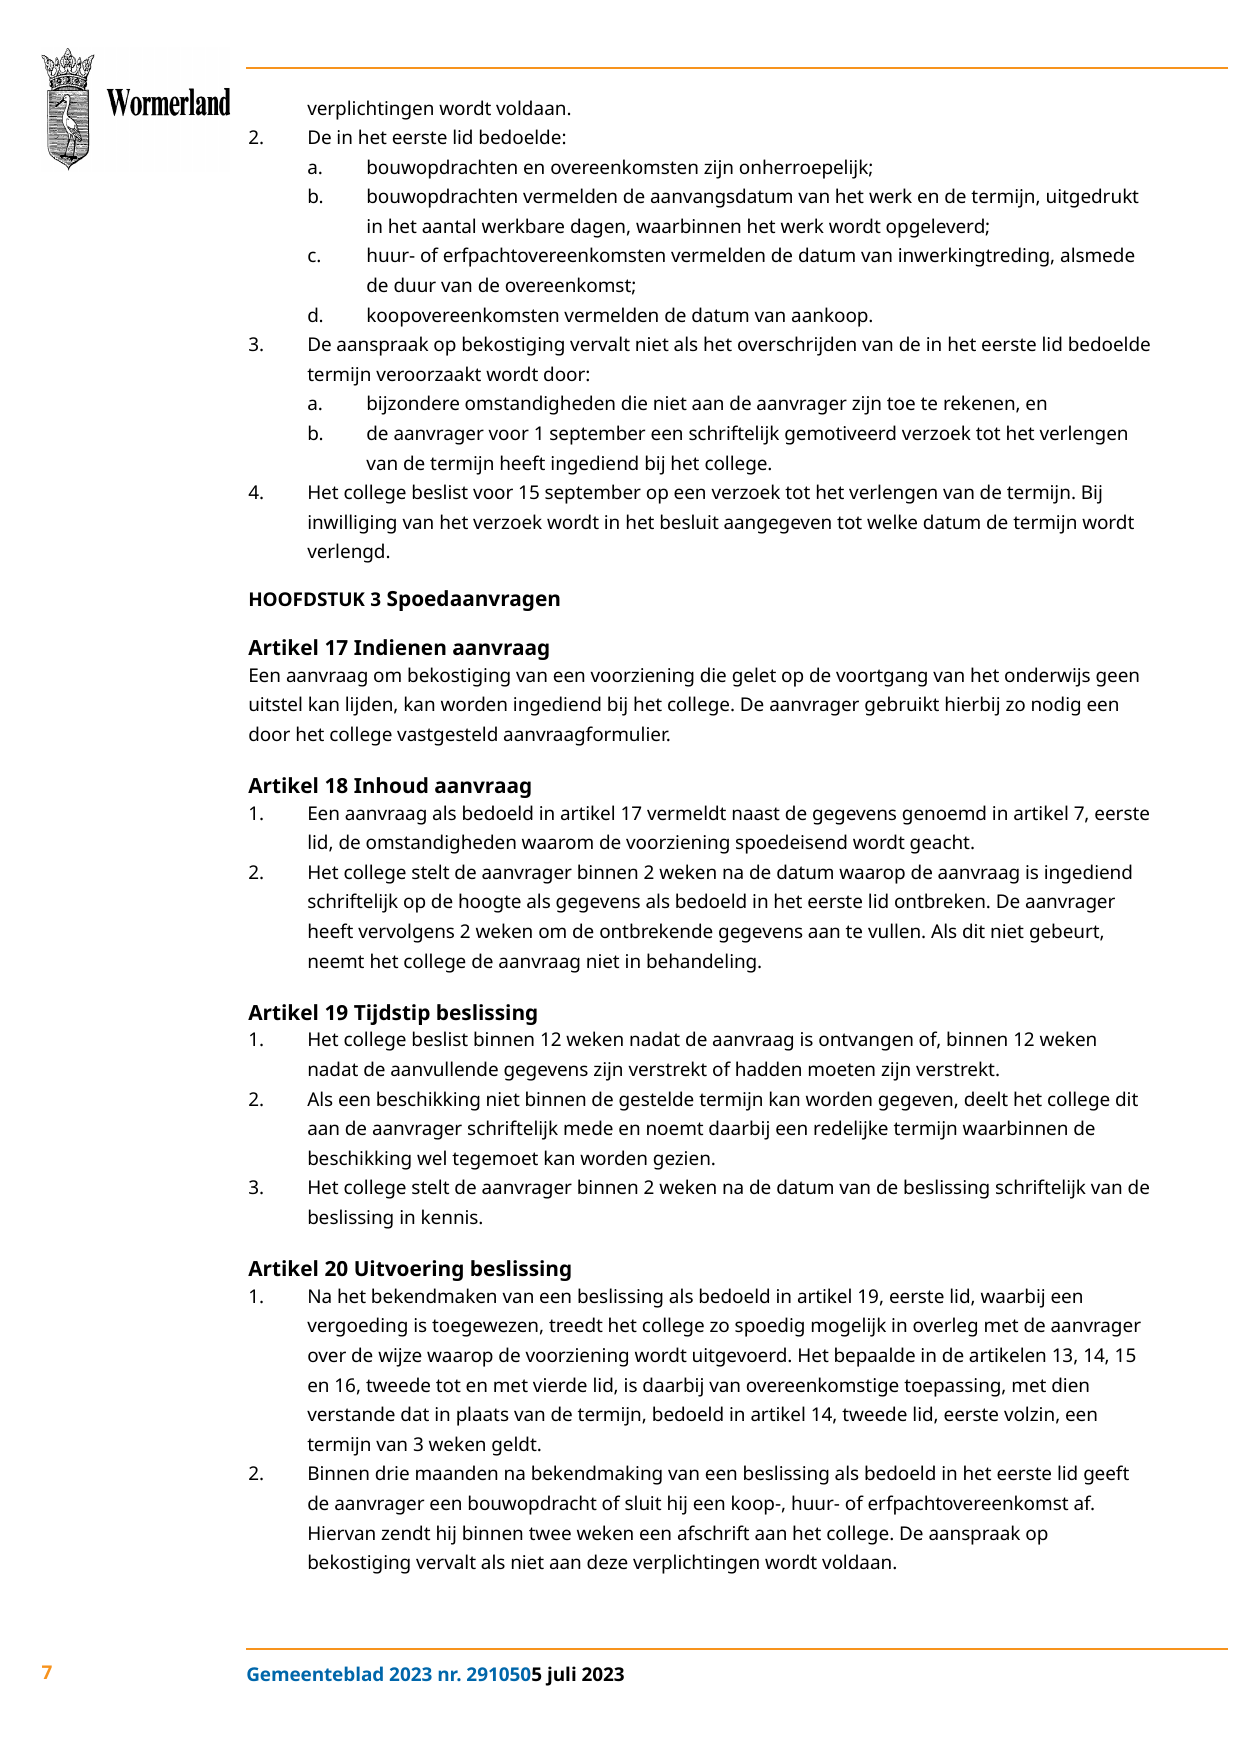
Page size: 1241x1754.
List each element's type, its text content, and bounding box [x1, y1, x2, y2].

text Een aanvraag om bekostiging van een voorziening die gelet op de voortgang van het onderwijs geen uitstel kan lijden, kan worden ingediend bij het college. De aanvrager gebruikt hierbij zo nodig een door het college vastgesteld aanvraagformulier. [248, 662, 1152, 747]
text Artikel 19 Tijdstip beslissing [248, 998, 1152, 1027]
text HOOFDSTUK 3 Spoedaanvragen [248, 584, 1152, 613]
list Het college stelt de aanvrager binnen 2 weken na de datum van de beslissing schriftelijk van de beslissing in kennis. [248, 1174, 1152, 1230]
list bouwopdrachten vermelden de aanvangsdatum van het werk en de termijn, uitgedrukt in het aantal werkbare dagen, waarbinnen het werk wordt opgeleverd; [307, 183, 1152, 239]
text Artikel 18 Inhoud aanvraag [248, 771, 1152, 800]
list bijzondere omstandigheden die niet aan de aanvrager zijn toe te rekenen, en [307, 391, 1152, 416]
list Binnen drie maanden na bekendmaking van een beslissing als bedoeld in het eerste lid geeft de aanvrager een bouwopdracht of sluit hij een koop-, huur- of erfpachtovereenkomst af. Hiervan zendt hij binnen twee weken een afschrift aan het college. De aanspraak op bekostiging vervalt als niet aan deze verplichtingen wordt voldaan. [248, 1461, 1152, 1575]
list Het college beslist binnen 12 weken nadat de aanvraag is ontvangen of, binnen 12 weken nadat de aanvullende gegevens zijn verstrekt of hadden moeten zijn verstrekt. [248, 1027, 1152, 1082]
list Als een beschikking niet binnen de gestelde termijn kan worden gegeven, deelt het college dit aan de aanvrager schriftelijk mede en noemt daarbij een redelijke termijn waarbinnen de beschikking wel tegemoet kan worden gezien. [248, 1086, 1152, 1171]
list bouwopdrachten en overeenkomsten zijn onherroepelijk; [307, 154, 1152, 180]
list Het college stelt de aanvrager binnen 2 weken na de datum waarop de aanvraag is ingediend schriftelijk op de hoogte als gegevens als bedoeld in het eerste lid ontbreken. De aanvrager heeft vervolgens 2 weken om de ontbrekende gegevens aan te vullen. Als dit niet gebeurt, neemt het college de aanvraag niet in behandeling. [248, 859, 1152, 973]
text Artikel 20 Uitvoering beslissing [248, 1254, 1152, 1283]
list Het college beslist voor 15 september op een verzoek tot het verlengen van de termijn. Bij inwilliging van het verzoek wordt in het besluit aangegeven tot welke datum de termijn wordt verlengd. [248, 479, 1152, 564]
list De aanspraak op bekostiging vervalt niet als het overschrijden van de in het eerste lid bedoelde termijn veroorzaakt wordt door: [248, 331, 1152, 387]
picture [41, 47, 231, 172]
list koopovereenkomsten vermelden de datum van aankoop. [307, 302, 1152, 328]
list Een aanvraag als bedoeld in artikel 17 vermeldt naast de gegevens genoemd in artikel 7, eerste lid, de omstandigheden waarom de voorziening spoedeisend wordt geacht. [248, 800, 1152, 855]
list verplichtingen wordt voldaan. [248, 95, 1152, 121]
list de aanvrager voor 1 september een schriftelijk gemotiveerd verzoek tot het verlengen van de termijn heeft ingediend bij het college. [307, 420, 1152, 476]
list De in het eerste lid bedoelde: [248, 124, 1152, 150]
list huur- of erfpachtovereenkomsten vermelden de datum van inwerkingtreding, alsmede de duur van de overeenkomst; [307, 243, 1152, 298]
list Na het bekendmaken van een beslissing als bedoeld in artikel 19, eerste lid, waarbij een vergoeding is toegewezen, treedt het college zo spoedig mogelijk in overleg met de aanvrager over de wijze waarop de voorziening wordt uitgevoerd. Het bepaalde in de artikelen 13, 14, 15 en 16, tweede tot en met vierde lid, is daarbij van overeenkomstige toepassing, met dien verstande dat in plaats van de termijn, bedoeld in artikel 14, tweede lid, eerste volzin, een termijn van 3 weken geldt. [248, 1283, 1152, 1457]
text Artikel 17 Indienen aanvraag [248, 633, 1152, 662]
